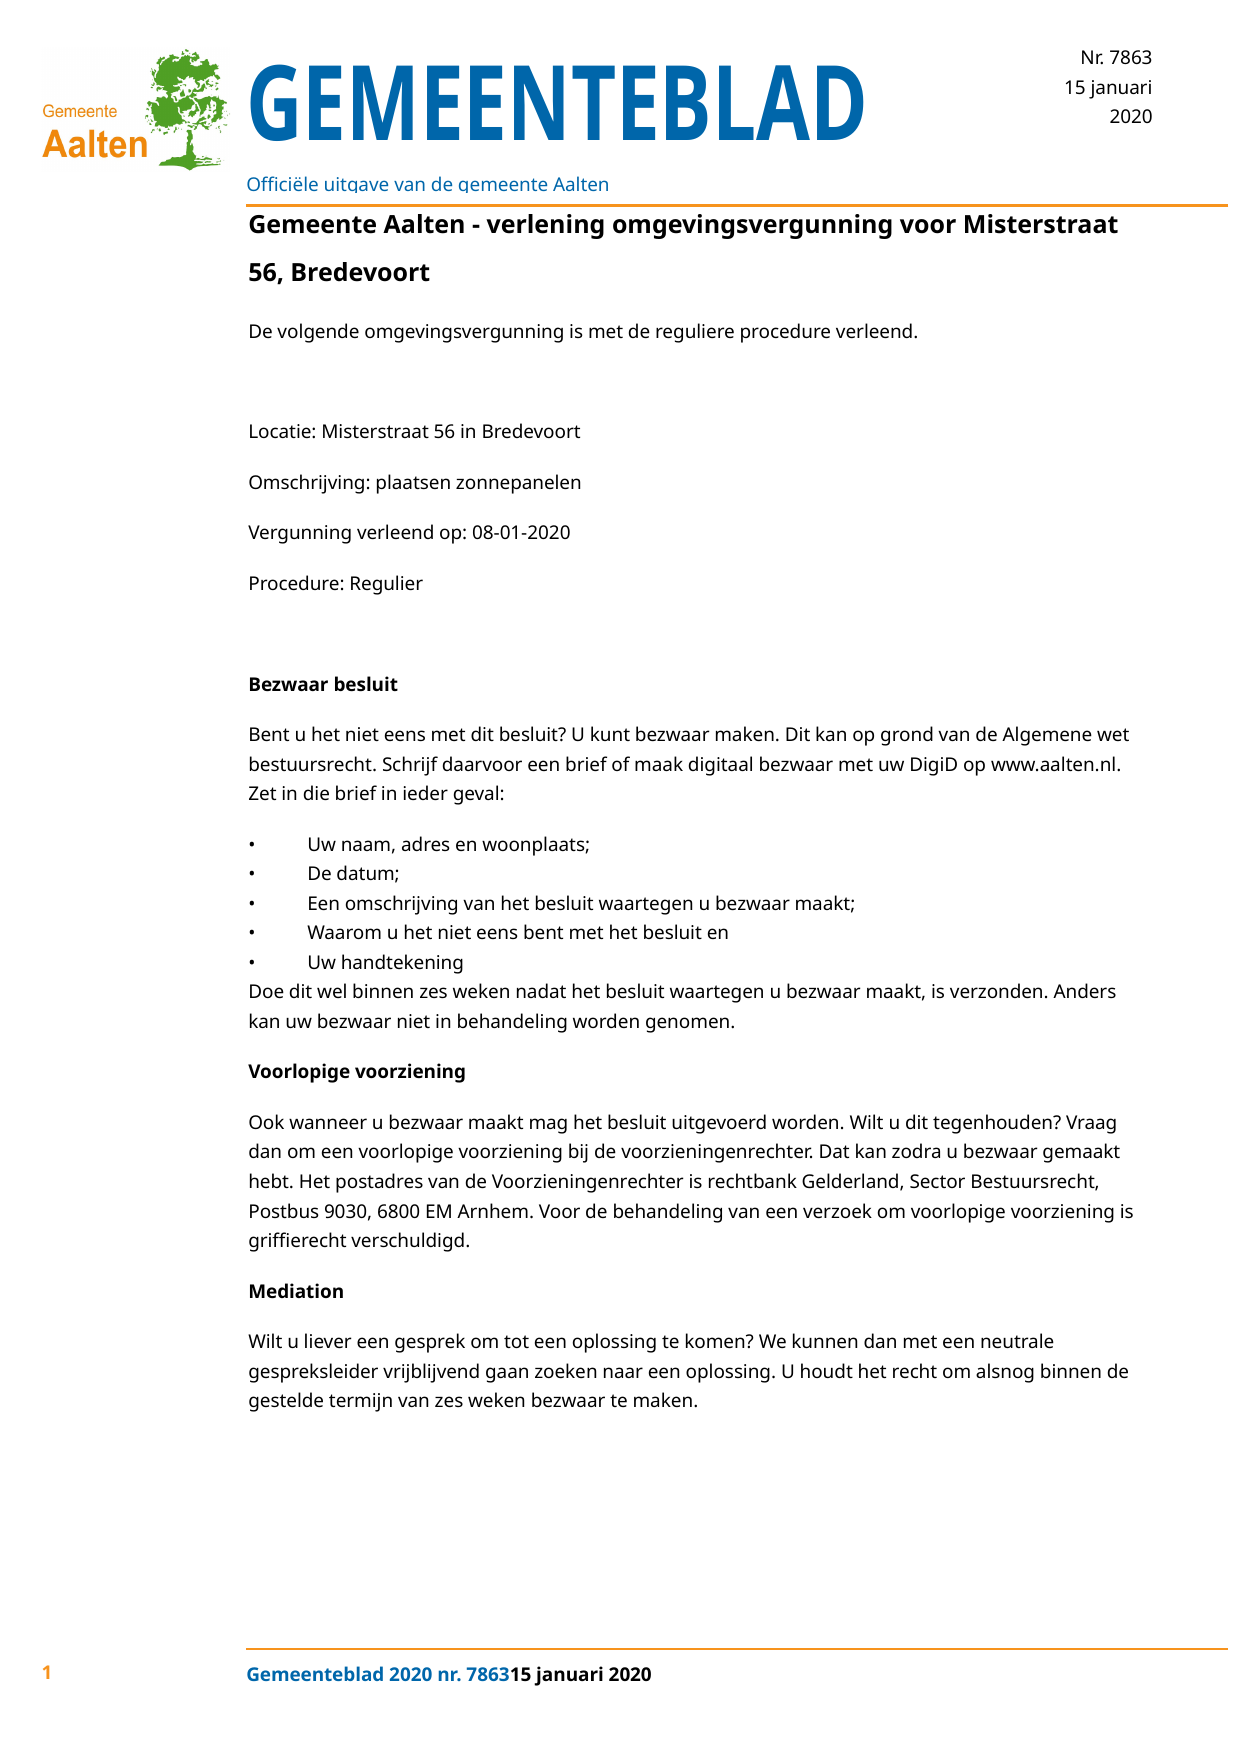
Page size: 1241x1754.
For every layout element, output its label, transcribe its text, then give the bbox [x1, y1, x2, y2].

text Wilt u liever een gesprek om tot een oplossing te komen? We kunnen dan met een neutrale gespreksleider vrijblijvend gaan zoeken naar een oplossing. U houdt het recht om alsnog binnen de gestelde termijn van zes weken bezwaar te maken. [248, 1328, 1152, 1413]
text Bent u het niet eens met dit besluit? U kunt bezwaar maken. Dit kan op grond van de Algemene wet bestuursrecht. Schrijf daarvoor een brief of maak digitaal bezwaar met uw DigiD op www.aalten.nl. Zet in die brief in ieder geval: [248, 721, 1152, 806]
list Uw naam, adres en woonplaats; [248, 831, 1152, 857]
text Locatie: Misterstraat 56 in Bredevoort [248, 419, 1152, 444]
text Procedure: Regulier [248, 570, 1152, 596]
text Mediation [248, 1278, 1152, 1304]
list Uw handtekening [248, 949, 1152, 975]
list Waarom u het niet eens bent met het besluit en [248, 919, 1152, 945]
text Ook wanneer u bezwaar maakt mag het besluit uitgevoerd worden. Wilt u dit tegenhouden? Vraag dan om een voorlopige voorziening bij de voorzieningenrechter. Dat kan zodra u bezwaar gemaakt hebt. Het postadres van de Voorzieningenrechter is rechtbank Gelderland, Sector Bestuursrecht, Postbus 9030, 6800 EM Arnhem. Voor de behandeling van een verzoek om voorlopige voorziening is griffierecht verschuldigd. [248, 1109, 1152, 1253]
text Voorlopige voorziening [248, 1059, 1152, 1084]
picture [41, 47, 231, 172]
list Een omschrijving van het besluit waartegen u bezwaar maakt; [248, 890, 1152, 916]
list De datum; [248, 860, 1152, 886]
text Bezwaar besluit [248, 671, 1152, 697]
text De volgende omgevingsvergunning is met de reguliere procedure verleend. [248, 318, 1152, 344]
text Doe dit wel binnen zes weken nadat het besluit waartegen u bezwaar maakt, is verzonden. Anders kan uw bezwaar niet in behandeling worden genomen. [248, 979, 1152, 1034]
text Gemeente Aalten - verlening omgevingsvergunning voor Misterstraat 56, Bredevoort [248, 207, 1152, 288]
text Vergunning verleend op: 08-01-2020 [248, 519, 1152, 545]
text Omschrijving: plaatsen zonnepanelen [248, 469, 1152, 495]
